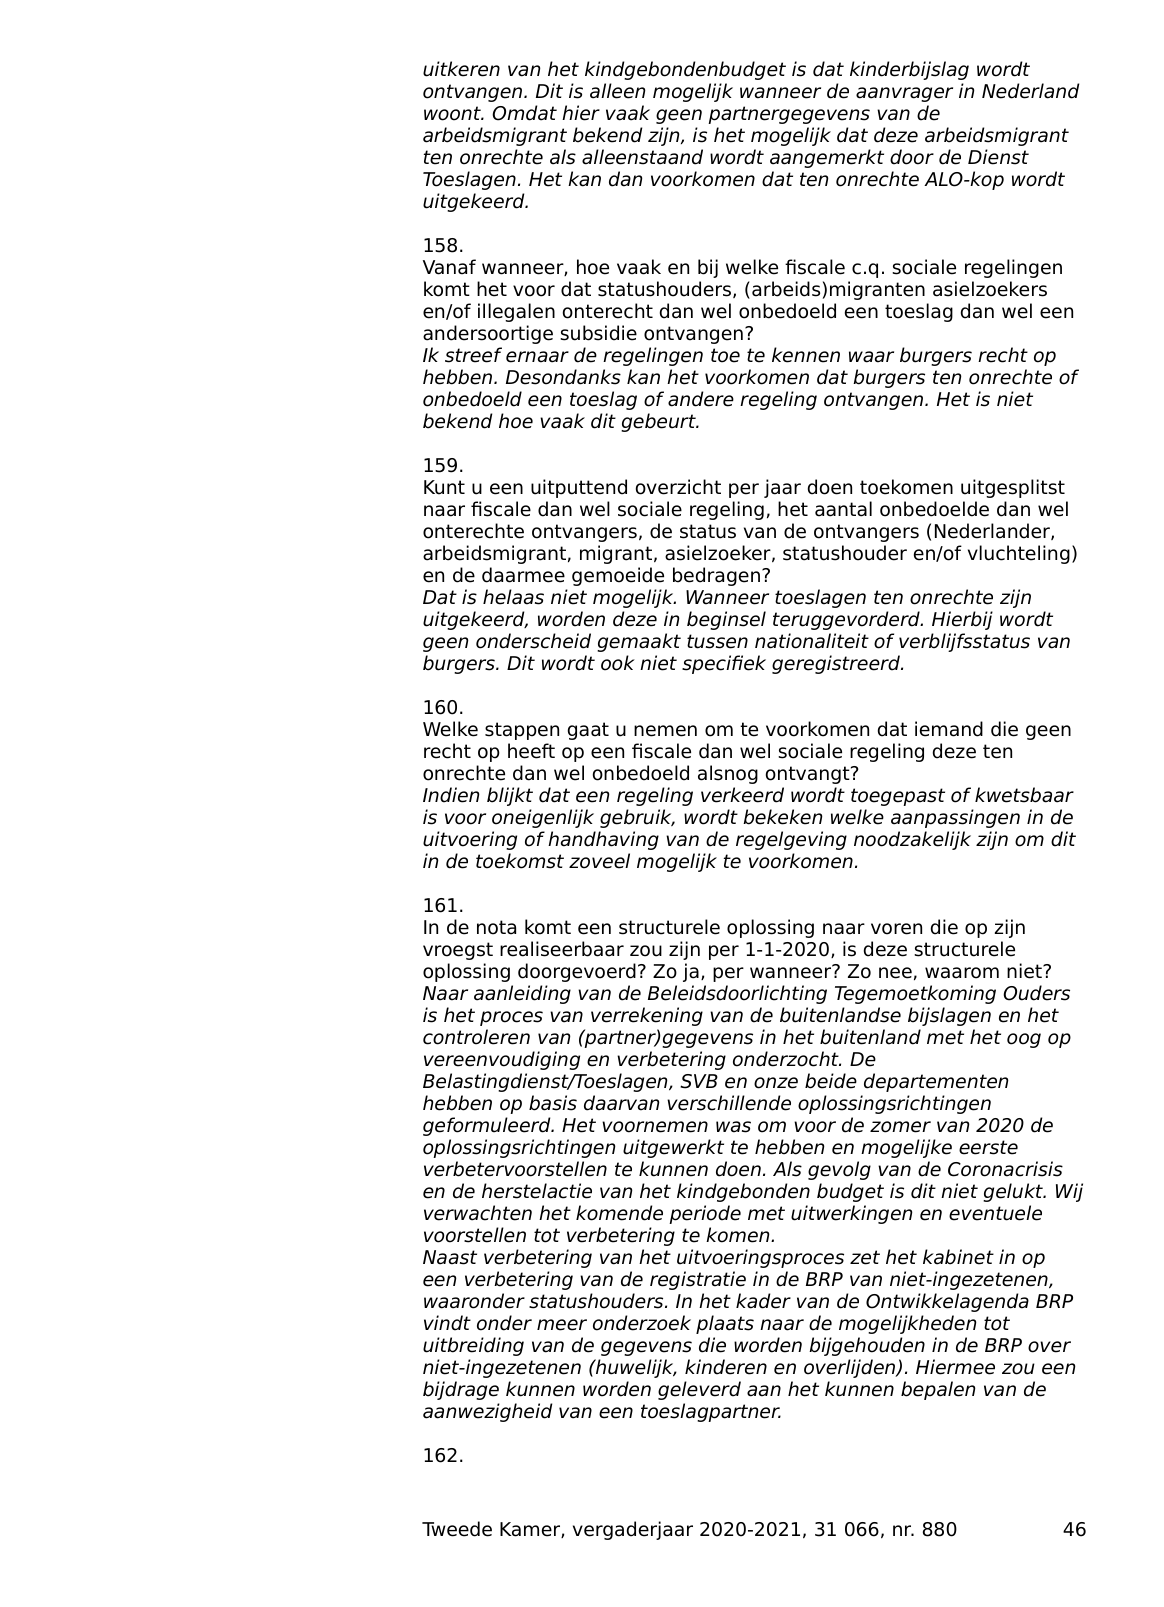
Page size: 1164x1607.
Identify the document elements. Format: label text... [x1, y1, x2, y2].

text In de nota komt een structurele oplossing naar voren die op zijn vroegst realiseerbaar zou zijn per 1-1-2020, is deze structurele oplossing doorgevoerd? Zo ja, per wanneer? Zo nee, waarom niet? [422, 917, 1087, 983]
text Vanaf wanneer, hoe vaak en bij welke fiscale c.q. sociale regelingen komt het voor dat statushouders, (arbeids)migranten asielzoekers en/of illegalen onterecht dan wel onbedoeld een toeslag dan wel een andersoortige subsidie ontvangen? [422, 257, 1087, 345]
text 160. [422, 697, 1087, 719]
text Dat is helaas niet mogelijk. Wanneer toeslagen ten onrechte zijn uitgekeerd, worden deze in beginsel teruggevorderd. Hierbij wordt geen onderscheid gemaakt tussen nationaliteit of verblijfsstatus van burgers. Dit wordt ook niet specifiek geregistreerd. [422, 587, 1087, 675]
text Naast verbetering van het uitvoeringsproces zet het kabinet in op een verbetering van de registratie in de BRP van niet-ingezetenen, waaronder statushouders. In het kader van de Ontwikkelagenda BRP vindt onder meer onderzoek plaats naar de mogelijkheden tot uitbreiding van de gegevens die worden bijgehouden in de BRP over niet-ingezetenen (huwelijk, kinderen en overlijden). Hiermee zou een bijdrage kunnen worden geleverd aan het kunnen bepalen van de aanwezigheid van een toeslagpartner. [422, 1247, 1087, 1423]
text Ik streef ernaar de regelingen toe te kennen waar burgers recht op hebben. Desondanks kan het voorkomen dat burgers ten onrechte of onbedoeld een toeslag of andere regeling ontvangen. Het is niet bekend hoe vaak dit gebeurt. [422, 345, 1087, 433]
text 159. [422, 455, 1087, 477]
text Naar aanleiding van de Beleidsdoorlichting Tegemoetkoming Ouders is het proces van verrekening van de buitenlandse bijslagen en het controleren van (partner)gegevens in het buitenland met het oog op vereenvoudiging en verbetering onderzocht. De Belastingdienst/Toeslagen, SVB en onze beide departementen hebben op basis daarvan verschillende oplossingsrichtingen geformuleerd. Het voornemen was om voor de zomer van 2020 de oplossingsrichtingen uitgewerkt te hebben en mogelijke eerste verbetervoorstellen te kunnen doen. Als gevolg van de Coronacrisis en de herstelactie van het kindgebonden budget is dit niet gelukt. Wij verwachten het komende periode met uitwerkingen en eventuele voorstellen tot verbetering te komen. [422, 983, 1087, 1247]
text 158. [422, 235, 1087, 257]
text Welke stappen gaat u nemen om te voorkomen dat iemand die geen recht op heeft op een fiscale dan wel sociale regeling deze ten onrechte dan wel onbedoeld alsnog ontvangt? [422, 719, 1087, 785]
text 162. [422, 1445, 1087, 1467]
text 161. [422, 895, 1087, 917]
text Kunt u een uitputtend overzicht per jaar doen toekomen uitgesplitst naar fiscale dan wel sociale regeling, het aantal onbedoelde dan wel onterechte ontvangers, de status van de ontvangers (Nederlander, arbeidsmigrant, migrant, asielzoeker, statushouder en/of vluchteling) en de daarmee gemoeide bedragen? [422, 477, 1087, 587]
text uitkeren van het kindgebondenbudget is dat kinderbijslag wordt ontvangen. Dit is alleen mogelijk wanneer de aanvrager in Nederland woont. Omdat hier vaak geen partnergegevens van de arbeidsmigrant bekend zijn, is het mogelijk dat deze arbeidsmigrant ten onrechte als alleenstaand wordt aangemerkt door de Dienst Toeslagen. Het kan dan voorkomen dat ten onrechte ALO-kop wordt uitgekeerd. [422, 59, 1087, 213]
text Indien blijkt dat een regeling verkeerd wordt toegepast of kwetsbaar is voor oneigenlijk gebruik, wordt bekeken welke aanpassingen in de uitvoering of handhaving van de regelgeving noodzakelijk zijn om dit in de toekomst zoveel mogelijk te voorkomen. [422, 785, 1087, 873]
